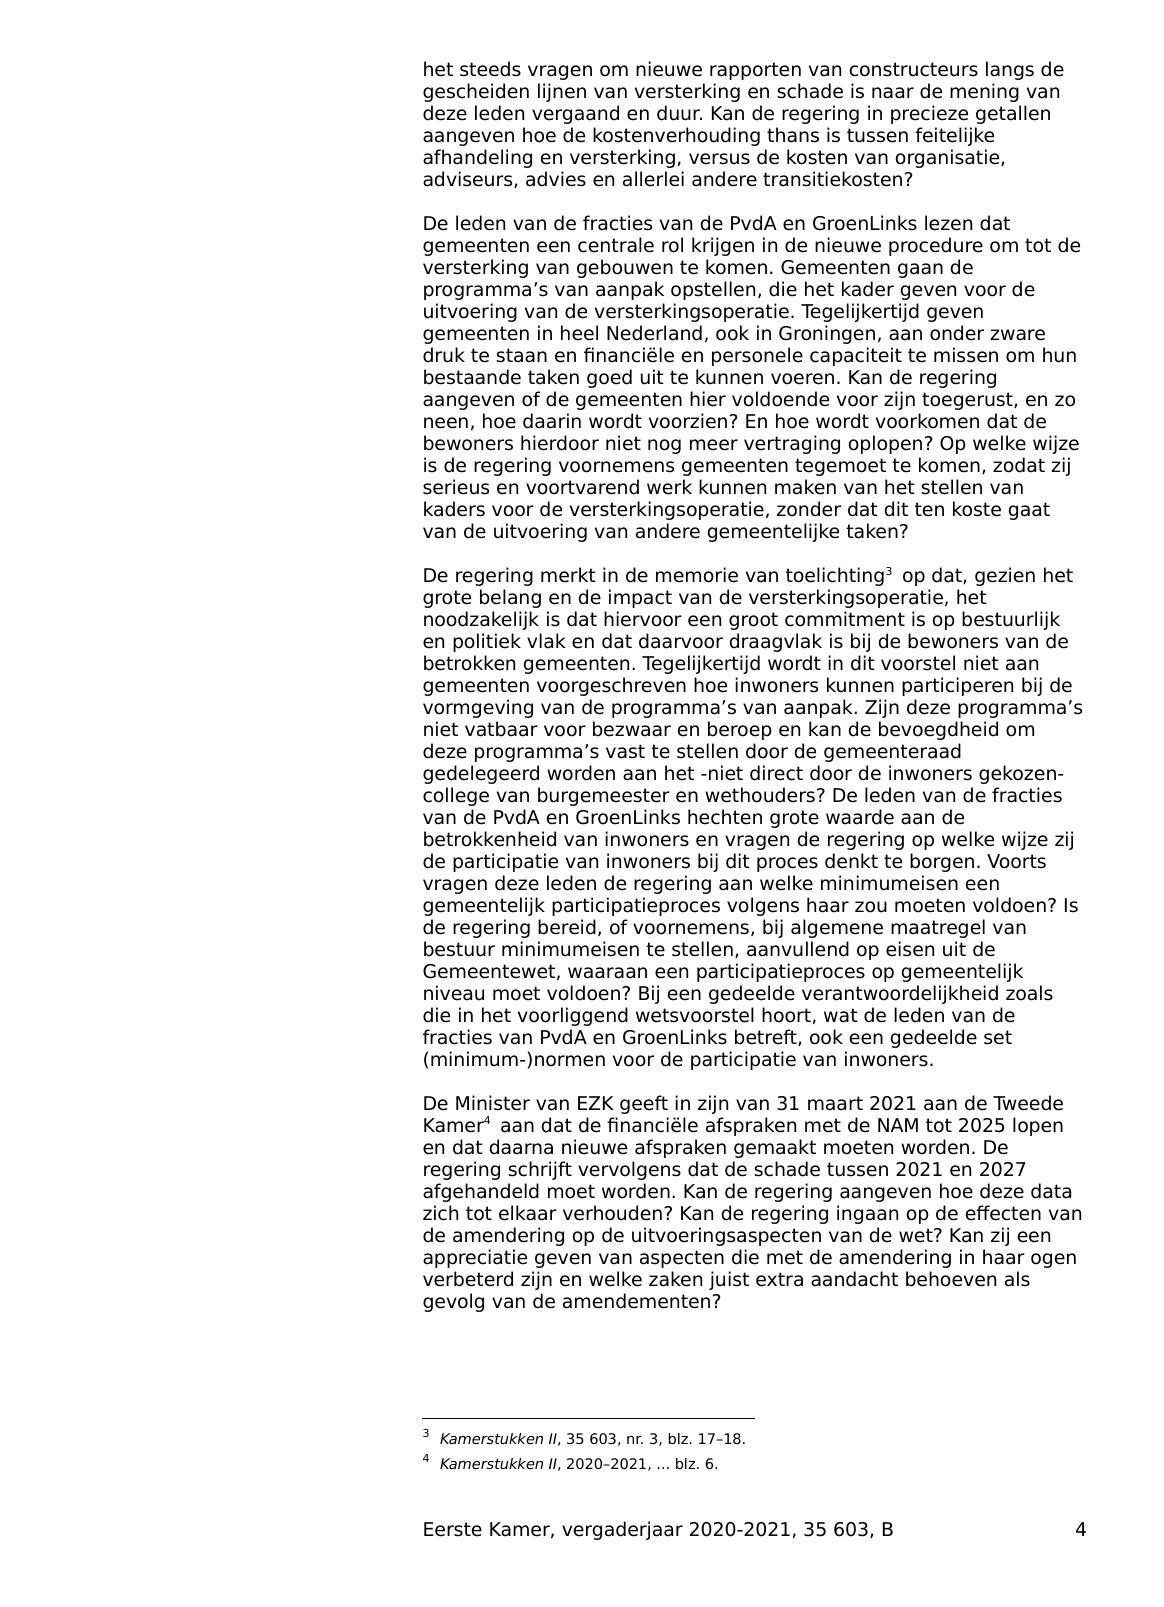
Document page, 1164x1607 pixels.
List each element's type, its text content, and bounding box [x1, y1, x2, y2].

text De Minister van EZK geeft in zijn van 31 maart 2021 aan de Tweede Kamer aan dat de financiële afspraken met de NAM tot 2025 lopen en dat daarna nieuwe afspraken gemaakt moeten worden. De regering schrijft vervolgens dat de schade tussen 2021 en 2027 afgehandeld moet worden. Kan de regering aangeven hoe deze data zich tot elkaar verhouden? Kan de regering ingaan op de effecten van de amendering op de uitvoeringsaspecten van de wet? Kan zij een appreciatie geven van aspecten die met de amendering in haar ogen verbeterd zijn en welke zaken juist extra aandacht behoeven als gevolg van de amendementen? [422, 1093, 1087, 1312]
text De regering merkt in de memorie van toelichting op dat, gezien het grote belang en de impact van de versterkingsoperatie, het noodzakelijk is dat hiervoor een groot commitment is op bestuurlijk en politiek vlak en dat daarvoor draagvlak is bij de bewoners van de betrokken gemeenten. Tegelijkertijd wordt in dit voorstel niet aan gemeenten voorgeschreven hoe inwoners kunnen participeren bij de vormgeving van de programma’s van aanpak. Zijn deze programma’s niet vatbaar voor bezwaar en beroep en kan de bevoegdheid om deze programma’s vast te stellen door de gemeenteraad gedelegeerd worden aan het -niet direct door de inwoners gekozen- college van burgemeester en wethouders? De leden van de fracties van de PvdA en GroenLinks hechten grote waarde aan de betrokkenheid van inwoners en vragen de regering op welke wijze zij de participatie van inwoners bij dit proces denkt te borgen. Voorts vragen deze leden de regering aan welke minimumeisen een gemeentelijk participatieproces volgens haar zou moeten voldoen? Is de regering bereid, of voornemens, bij algemene maatregel van bestuur minimumeisen te stellen, aanvullend op eisen uit de Gemeentewet, waaraan een participatieproces op gemeentelijk niveau moet voldoen? Bij een gedeelde verantwoordelijkheid zoals die in het voorliggend wetsvoorstel hoort, wat de leden van de fracties van PvdA en GroenLinks betreft, ook een gedeelde set (minimum-)normen voor de participatie van inwoners. [422, 565, 1087, 1071]
text Kamerstukken II, 2020–2021, ... blz. 6. [422, 1452, 1087, 1474]
text De leden van de fracties van de PvdA en GroenLinks lezen dat gemeenten een centrale rol krijgen in de nieuwe procedure om tot de versterking van gebouwen te komen. Gemeenten gaan de programma’s van aanpak opstellen, die het kader geven voor de uitvoering van de versterkingsoperatie. Tegelijkertijd geven gemeenten in heel Nederland, ook in Groningen, aan onder zware druk te staan en financiële en personele capaciteit te missen om hun bestaande taken goed uit te kunnen voeren. Kan de regering aangeven of de gemeenten hier voldoende voor zijn toegerust, en zo neen, hoe daarin wordt voorzien? En hoe wordt voorkomen dat de bewoners hierdoor niet nog meer vertraging oplopen? Op welke wijze is de regering voornemens gemeenten tegemoet te komen, zodat zij serieus en voortvarend werk kunnen maken van het stellen van kaders voor de versterkingsoperatie, zonder dat dit ten koste gaat van de uitvoering van andere gemeentelijke taken? [422, 213, 1087, 543]
text het steeds vragen om nieuwe rapporten van constructeurs langs de gescheiden lijnen van versterking en schade is naar de mening van deze leden vergaand en duur. Kan de regering in precieze getallen aangeven hoe de kostenverhouding thans is tussen feitelijke afhandeling en versterking, versus de kosten van organisatie, adviseurs, advies en allerlei andere transitiekosten? [422, 59, 1087, 191]
text Kamerstukken II, 35 603, nr. 3, blz. 17–18. [422, 1427, 1087, 1449]
